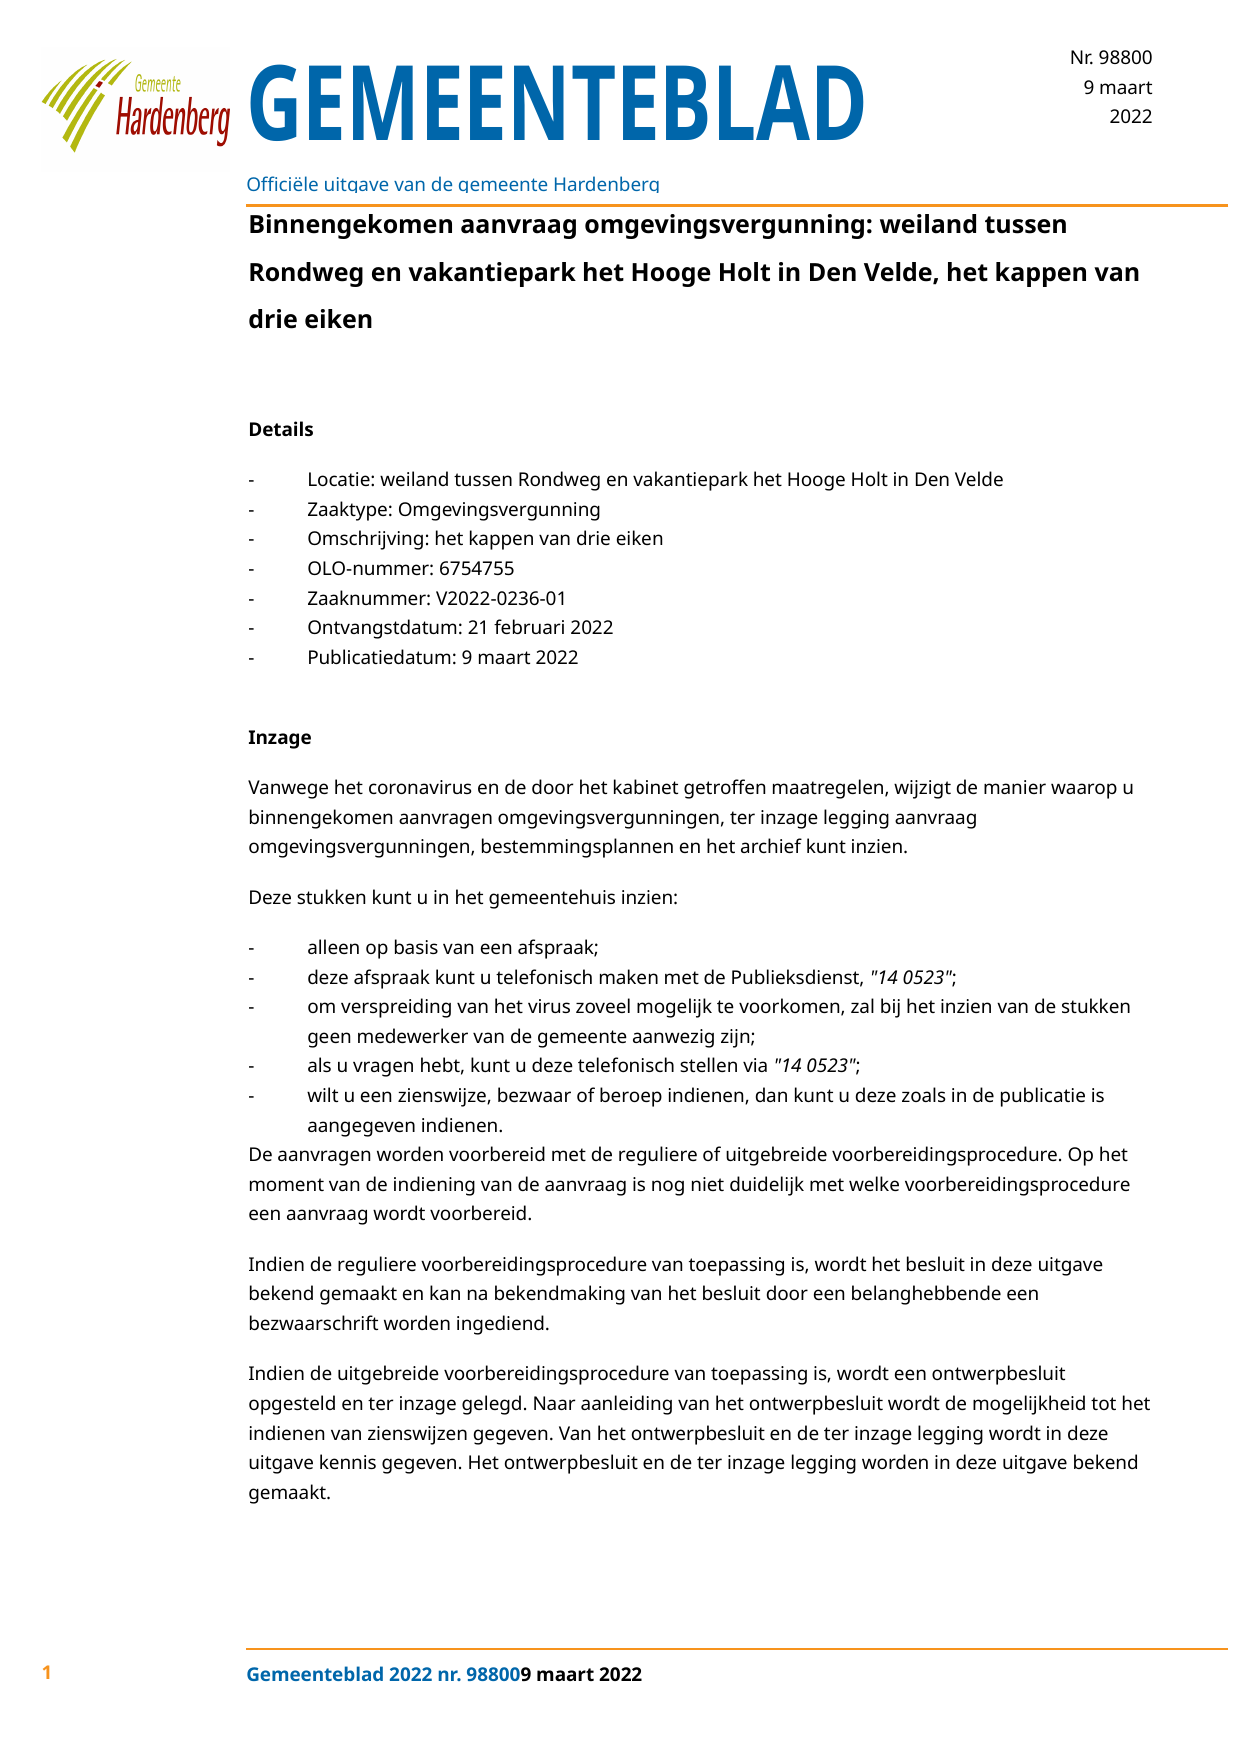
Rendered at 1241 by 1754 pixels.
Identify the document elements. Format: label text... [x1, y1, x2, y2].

list Ontvangstdatum: 21 februari 2022 [248, 614, 1152, 640]
list om verspreiding van het virus zoveel mogelijk te voorkomen, zal bij het inzien van de stukken geen medewerker van de gemeente aanwezig zijn; [248, 993, 1152, 1049]
text Deze stukken kunt u in het gemeentehuis inzien: [248, 884, 1152, 909]
text Indien de uitgebreide voorbereidingsprocedure van toepassing is, wordt een ontwerpbesluit opgesteld en ter inzage gelegd. Naar aanleiding van het ontwerpbesluit wordt de mogelijkheid tot het indienen van zienswijzen gegeven. Van het ontwerpbesluit en de ter inzage legging wordt in deze uitgave kennis gegeven. Het ontwerpbesluit en de ter inzage legging worden in deze uitgave bekend gemaakt. [248, 1361, 1152, 1504]
list Zaaktype: Omgevingsvergunning [248, 496, 1152, 522]
text Vanwege het coronavirus en de door het kabinet getroffen maatregelen, wijzigt de manier waarop u binnengekomen aanvragen omgevingsvergunningen, ter inzage legging aanvraag omgevingsvergunningen, bestemmingsplannen en het archief kunt inzien. [248, 774, 1152, 859]
text Details [248, 416, 1152, 442]
list wilt u een zienswijze, bezwaar of beroep indienen, dan kunt u deze zoals in de publicatie is aangegeven indienen. [248, 1082, 1152, 1137]
list Omschrijving: het kappen van drie eiken [248, 526, 1152, 551]
list Publicatiedatum: 9 maart 2022 [248, 644, 1152, 669]
text Indien de reguliere voorbereidingsprocedure van toepassing is, wordt het besluit in deze uitgave bekend gemaakt en kan na bekendmaking van het besluit door een belanghebbende een bezwaarschrift worden ingediend. [248, 1251, 1152, 1336]
list alleen op basis van een afspraak; [248, 934, 1152, 960]
text De aanvragen worden voorbereid met de reguliere of uitgebreide voorbereidingsprocedure. Op het moment van de indiening van de aanvraag is nog niet duidelijk met welke voorbereidingsprocedure een aanvraag wordt voorbereid. [248, 1141, 1152, 1226]
list als u vragen hebt, kunt u deze telefonisch stellen via "14 0523"; [248, 1053, 1152, 1078]
list deze afspraak kunt u telefonisch maken met de Publieksdienst, "14 0523"; [248, 964, 1152, 989]
picture [41, 47, 231, 172]
list OLO-nummer: 6754755 [248, 555, 1152, 581]
text Binnengekomen aanvraag omgevingsvergunning: weiland tussen Rondweg en vakantiepark het Hooge Holt in Den Velde, het kappen van drie eiken [248, 207, 1152, 336]
text Inzage [248, 724, 1152, 749]
list Zaaknummer: V2022-0236-01 [248, 585, 1152, 610]
list Locatie: weiland tussen Rondweg en vakantiepark het Hooge Holt in Den Velde [248, 466, 1152, 492]
